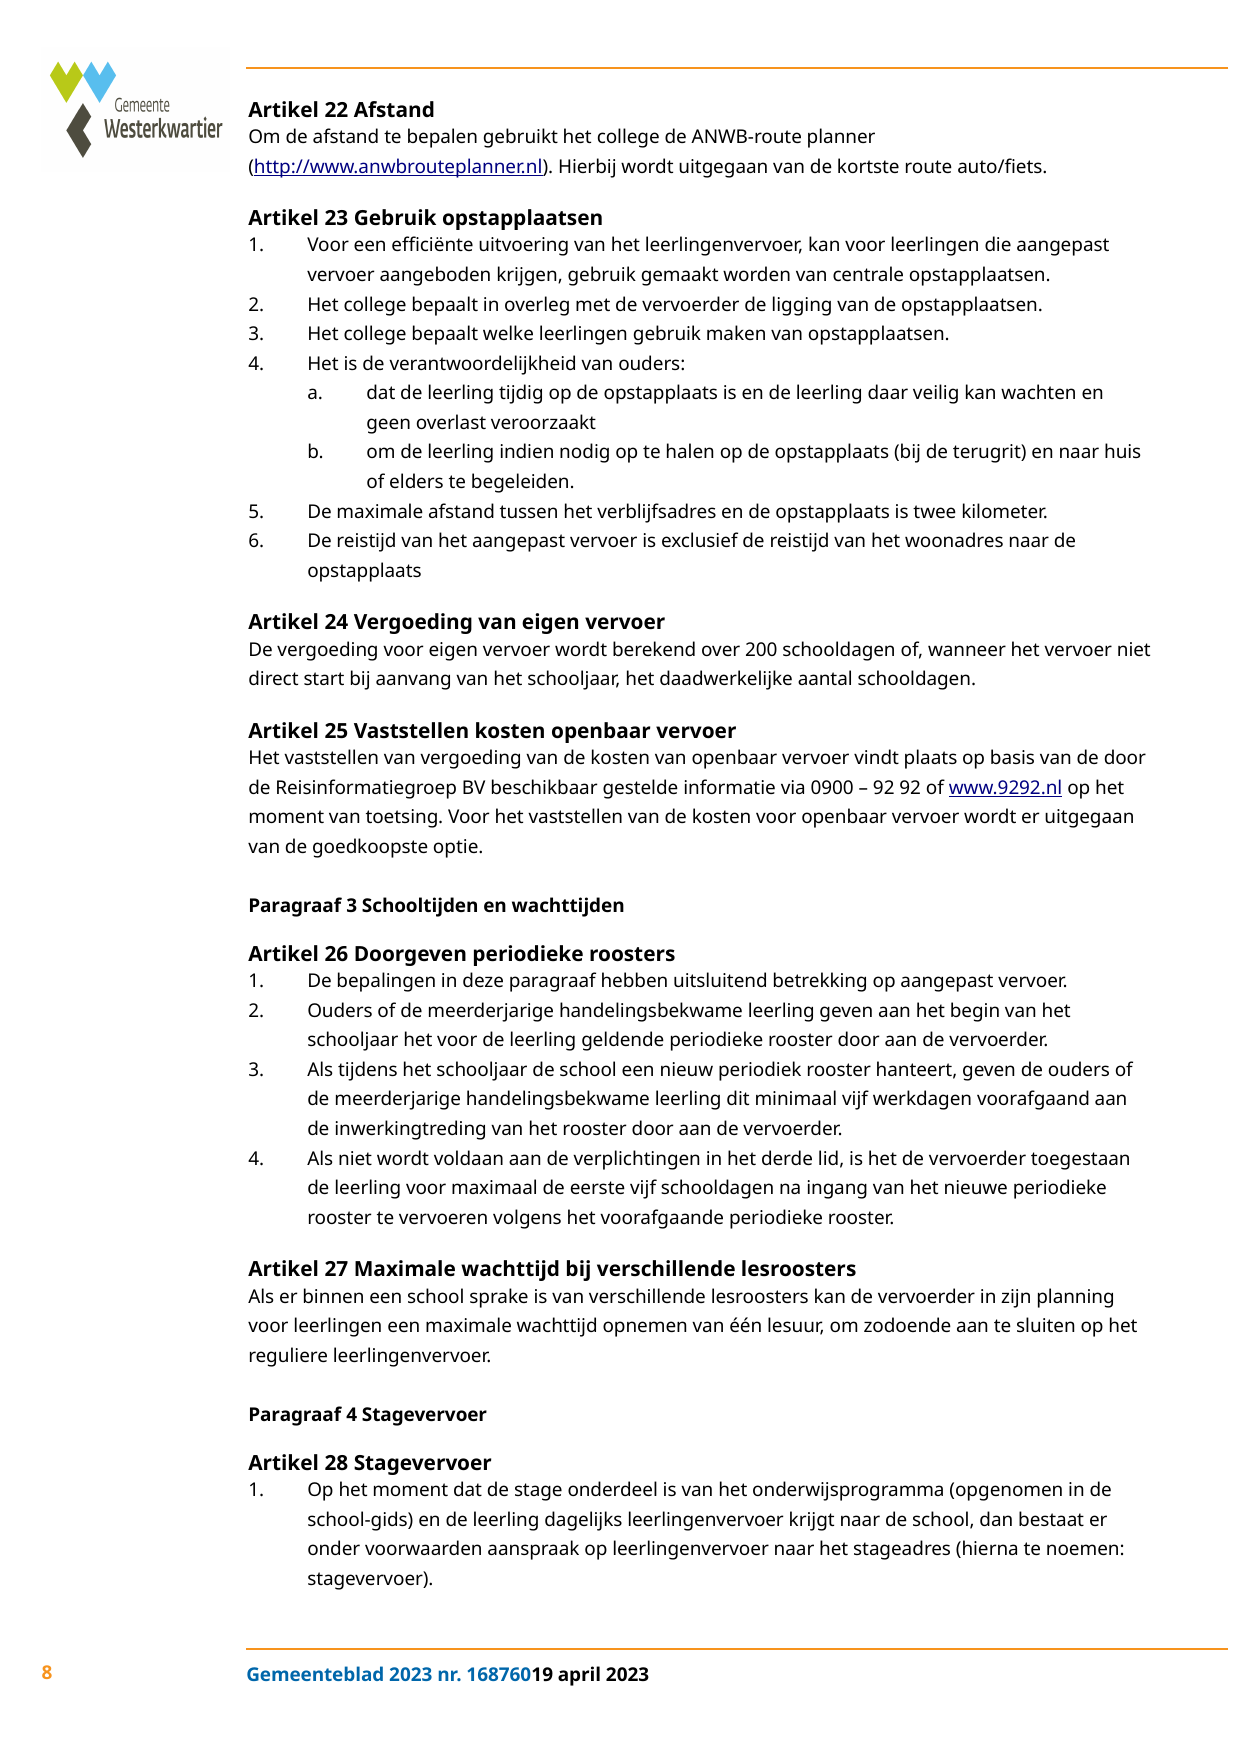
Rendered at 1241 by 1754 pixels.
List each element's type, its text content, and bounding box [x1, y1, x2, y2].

list Op het moment dat de stage onderdeel is van het onderwijsprogramma (opgenomen in de school-gids) en de leerling dagelijks leerlingenvervoer krijgt naar de school, dan bestaat er onder voorwaarden aanspraak op leerlingenvervoer naar het stageadres (hierna te noemen: stagevervoer). [248, 1476, 1152, 1591]
text Als er binnen een school sprake is van verschillende lesroosters kan de vervoerder in zijn planning voor leerlingen een maximale wachttijd opnemen van één lesuur, om zodoende aan te sluiten op het reguliere leerlingenvervoer. [248, 1283, 1152, 1368]
text Artikel 28 Stagevervoer [248, 1448, 1152, 1476]
text Het vaststellen van vergoeding van de kosten van openbaar vervoer vindt plaats op basis van de door de Reisinformatiegroep BV beschikbaar gestelde informatie via 0900 – 92 92 of www.9292.nl op het moment van toetsing. Voor het vaststellen van de kosten voor openbaar vervoer wordt er uitgegaan van de goedkoopste optie. [248, 744, 1152, 859]
text Artikel 25 Vaststellen kosten openbaar vervoer [248, 716, 1152, 744]
text Om de afstand te bepalen gebruikt het college de ANWB-route planner (http://www.anwbrouteplanner.nl). Hierbij wordt uitgegaan van de kortste route auto/fiets. [248, 123, 1152, 178]
list dat de leerling tijdig op de opstapplaats is en de leerling daar veilig kan wachten en geen overlast veroorzaakt [307, 379, 1152, 435]
list Als tijdens het schooljaar de school een nieuw periodiek rooster hanteert, geven de ouders of de meerderjarige handelingsbekwame leerling dit minimaal vijf werkdagen voorafgaand aan de inwerkingtreding van het rooster door aan de vervoerder. [248, 1056, 1152, 1141]
list Het is de verantwoordelijkheid van ouders: [248, 350, 1152, 376]
list Als niet wordt voldaan aan de verplichtingen in het derde lid, is het de vervoerder toegestaan de leerling voor maximaal de eerste vijf schooldagen na ingang van het nieuwe periodieke rooster te vervoeren volgens het voorafgaande periodieke rooster. [248, 1145, 1152, 1230]
list Het college bepaalt in overleg met de vervoerder de ligging van de opstapplaatsen. [248, 291, 1152, 317]
text Artikel 22 Afstand [248, 95, 1152, 123]
list Voor een efficiënte uitvoering van het leerlingenvervoer, kan voor leerlingen die aangepast vervoer aangeboden krijgen, gebruik gemaakt worden van centrale opstapplaatsen. [248, 232, 1152, 287]
list Het college bepaalt welke leerlingen gebruik maken van opstapplaatsen. [248, 320, 1152, 346]
text De vergoeding voor eigen vervoer wordt berekend over 200 schooldagen of, wanneer het vervoer niet direct start bij aanvang van het schooljaar, het daadwerkelijke aantal schooldagen. [248, 636, 1152, 691]
list om de leerling indien nodig op te halen op de opstapplaats (bij de terugrit) en naar huis of elders te begeleiden. [307, 439, 1152, 494]
list De reistijd van het aangepast vervoer is exclusief de reistijd van het woonadres naar de opstapplaats [248, 527, 1152, 583]
list De maximale afstand tussen het verblijfsadres en de opstapplaats is twee kilometer. [248, 498, 1152, 524]
picture [41, 47, 231, 172]
text Artikel 26 Doorgeven periodieke roosters [248, 939, 1152, 967]
text Artikel 23 Gebruik opstapplaatsen [248, 203, 1152, 232]
list Ouders of de meerderjarige handelingsbekwame leerling geven aan het begin van het schooljaar het voor de leerling geldende periodieke rooster door aan de vervoerder. [248, 997, 1152, 1052]
list De bepalingen in deze paragraaf hebben uitsluitend betrekking op aangepast vervoer. [248, 967, 1152, 993]
text Paragraaf 4 Stagevervoer [248, 1401, 1152, 1427]
text Paragraaf 3 Schooltijden en wachttijden [248, 892, 1152, 918]
text Artikel 27 Maximale wachttijd bij verschillende lesroosters [248, 1254, 1152, 1283]
text Artikel 24 Vergoeding van eigen vervoer [248, 607, 1152, 636]
